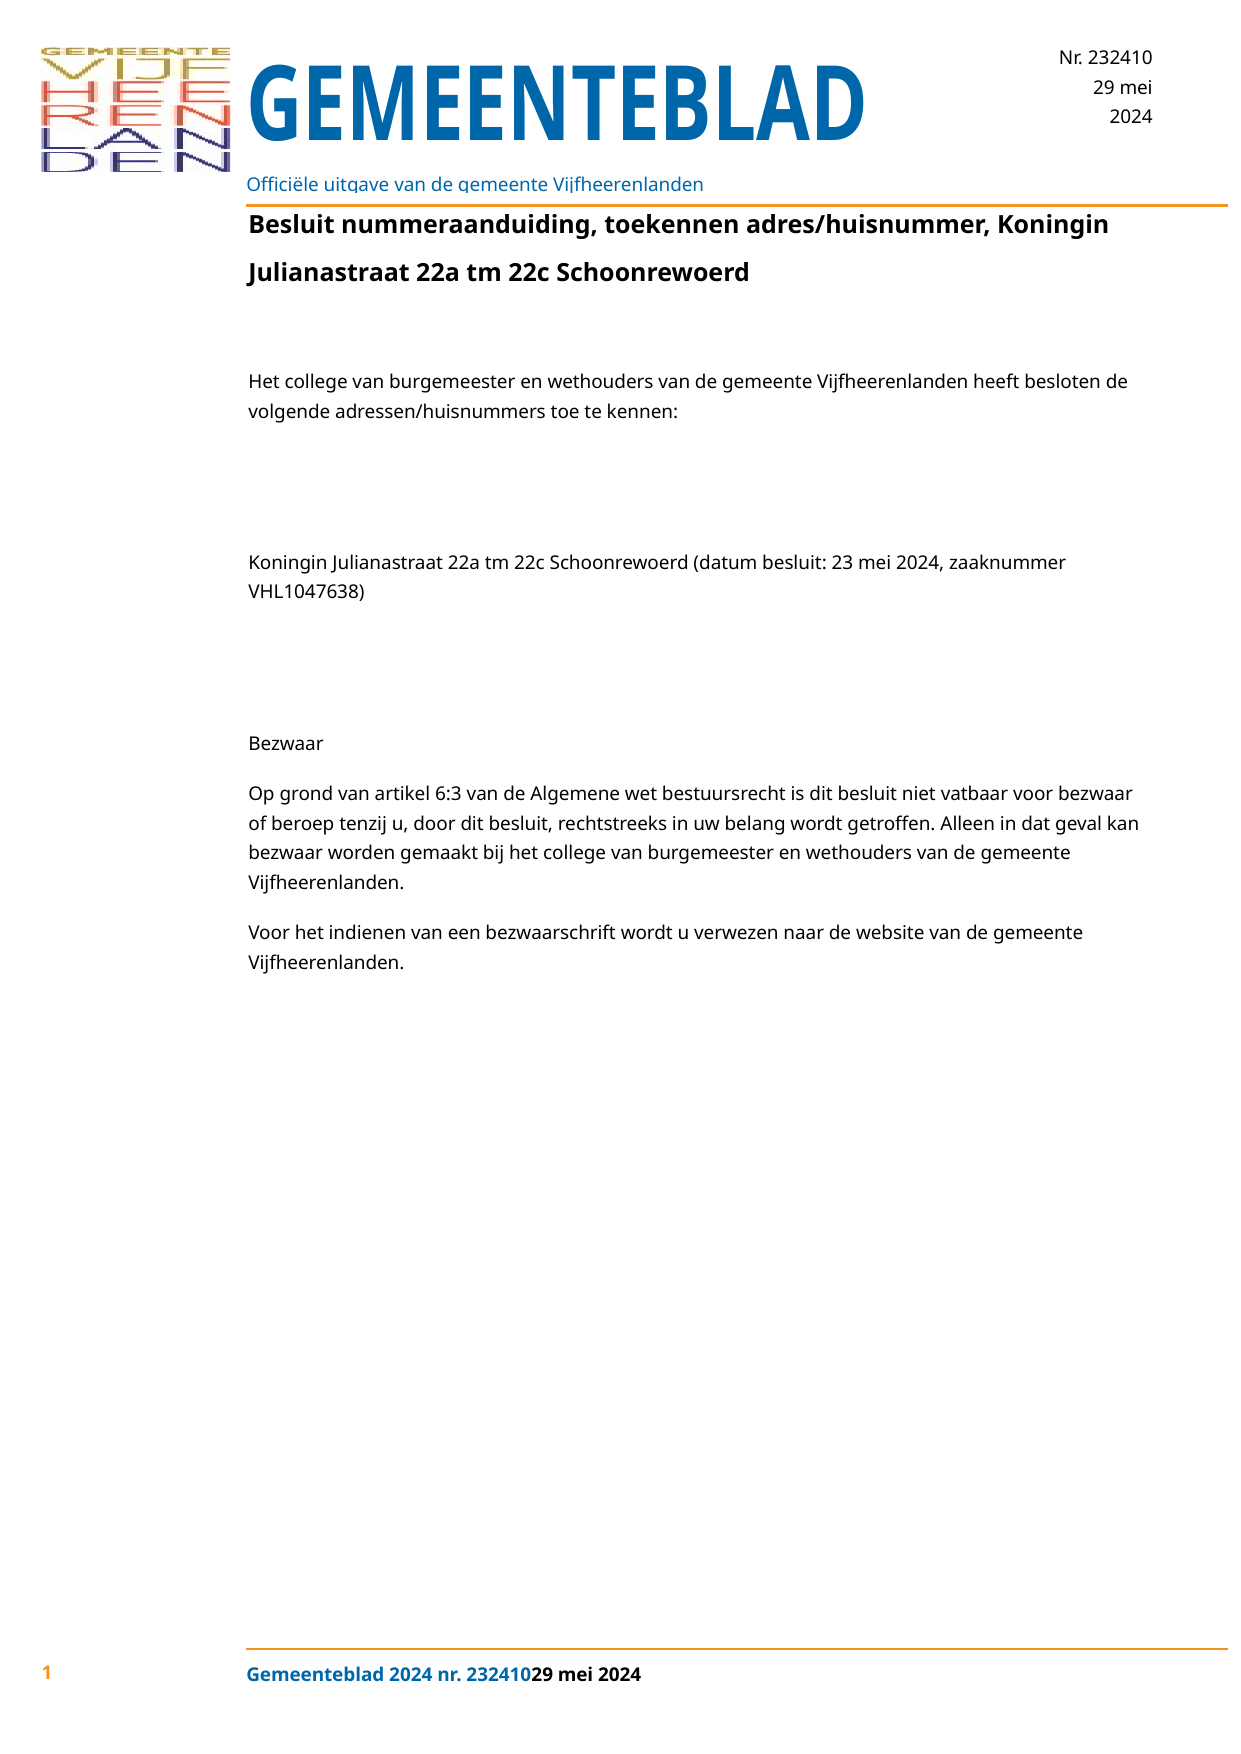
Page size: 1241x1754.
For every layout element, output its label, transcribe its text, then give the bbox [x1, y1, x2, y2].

text Voor het indienen van een bezwaarschrift wordt u verwezen naar de website van de gemeente Vijfheerenlanden. [248, 919, 1152, 975]
text Bezwaar [248, 730, 1152, 756]
text Besluit nummeraanduiding, toekennen adres/huisnummer, Koningin Julianastraat 22a tm 22c Schoonrewoerd [248, 207, 1152, 288]
text Het college van burgemeester en wethouders van de gemeente Vijfheerenlanden heeft besloten de volgende adressen/huisnummers toe te kennen: [248, 368, 1152, 424]
picture [41, 47, 231, 172]
text Koningin Julianastraat 22a tm 22c Schoonrewoerd (datum besluit: 23 mei 2024, zaaknummer VHL1047638) [248, 549, 1152, 604]
text Op grond van artikel 6:3 van de Algemene wet bestuursrecht is dit besluit niet vatbaar voor bezwaar of beroep tenzij u, door dit besluit, rechtstreeks in uw belang wordt getroffen. Alleen in dat geval kan bezwaar worden gemaakt bij het college van burgemeester en wethouders van de gemeente Vijfheerenlanden. [248, 780, 1152, 895]
